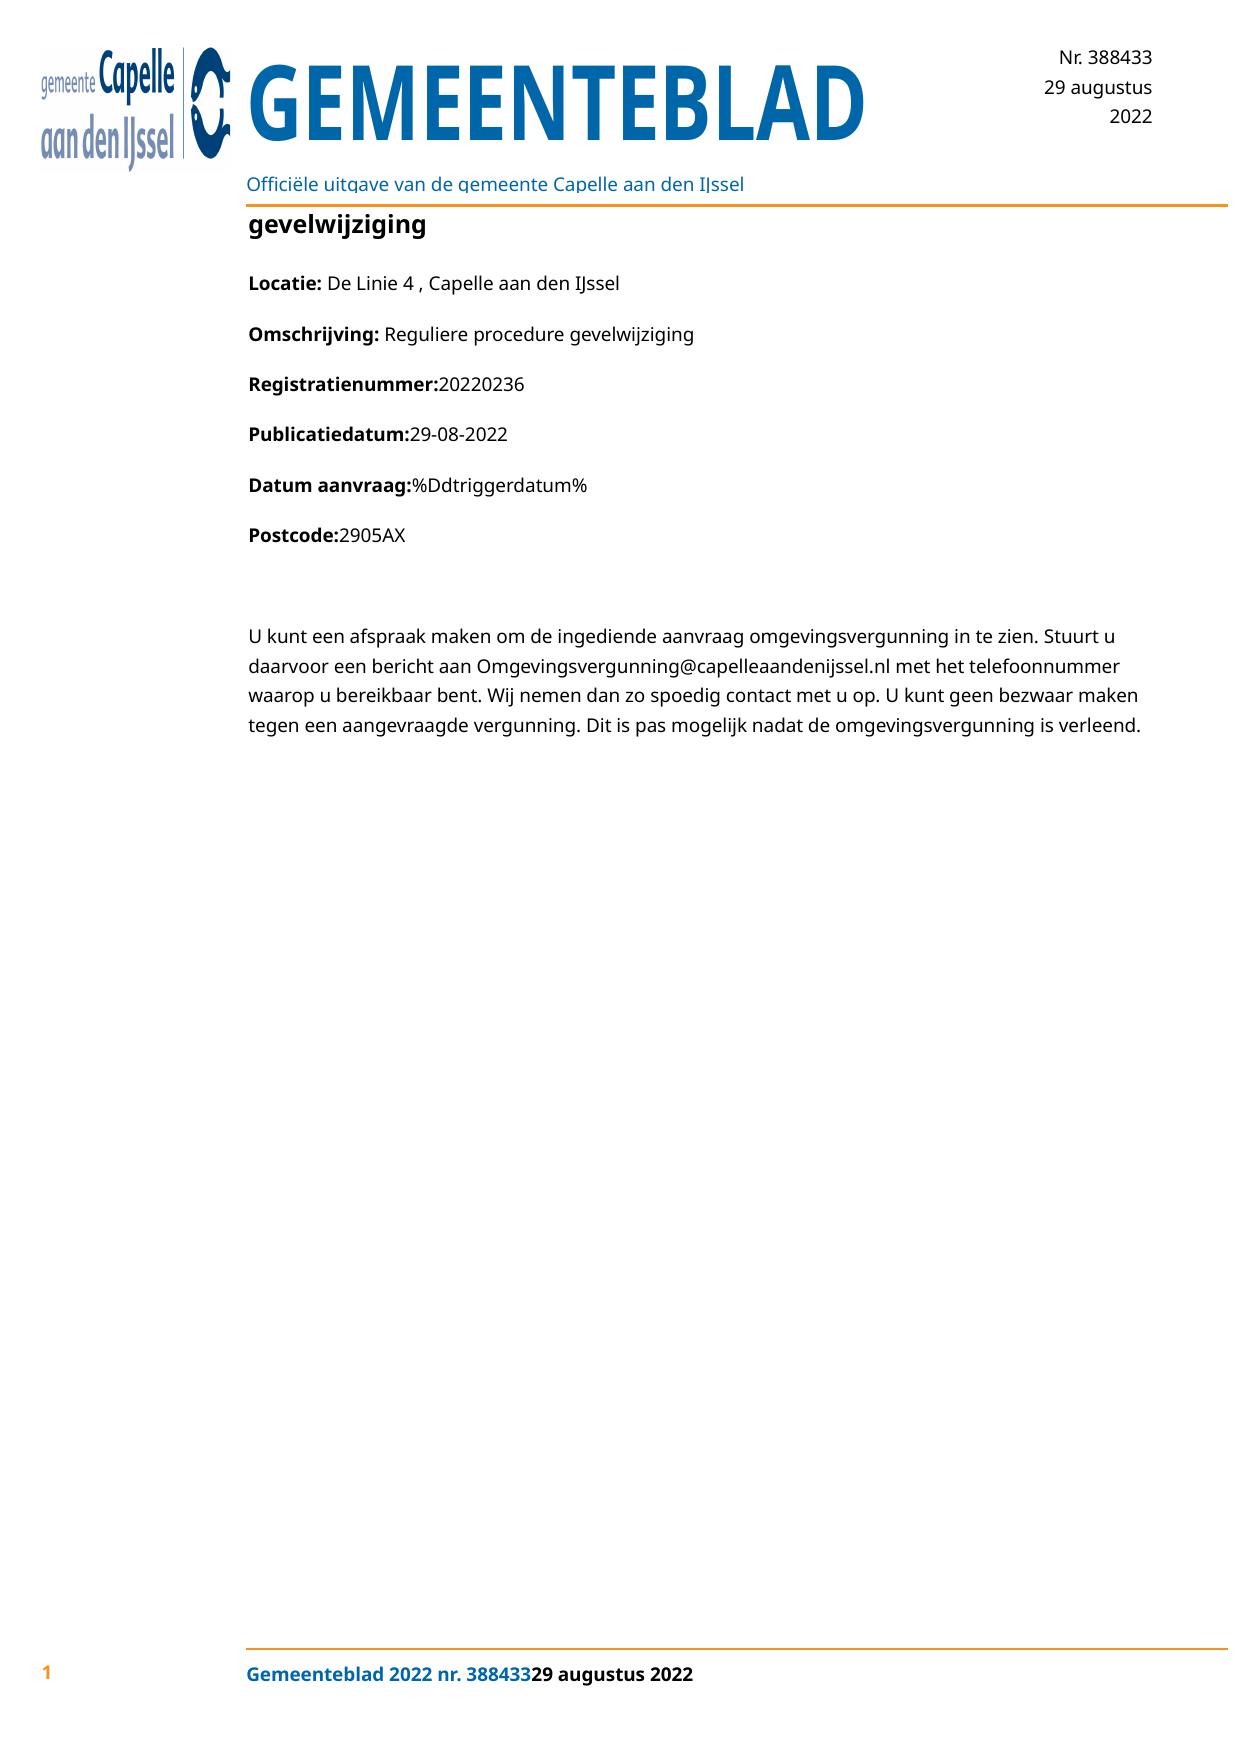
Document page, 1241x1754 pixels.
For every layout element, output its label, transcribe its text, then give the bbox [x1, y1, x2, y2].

text U kunt een afspraak maken om de ingediende aanvraag omgevingsvergunning in te zien. Stuurt u daarvoor een bericht aan Omgevingsvergunning@capelleaandenijssel.nl met het telefoonnummer waarop u bereikbaar bent. Wij nemen dan zo spoedig contact met u op. U kunt geen bezwaar maken tegen een aangevraagde vergunning. Dit is pas mogelijk nadat de omgevingsvergunning is verleend. [248, 623, 1152, 738]
text Postcode:2905AX [248, 522, 1152, 548]
text Locatie: De Linie 4 , Capelle aan den IJssel [248, 270, 1152, 296]
text Publicatiedatum:29-08-2022 [248, 422, 1152, 447]
text Registratienummer:20220236 [248, 371, 1152, 397]
text Omschrijving: Reguliere procedure gevelwijziging [248, 321, 1152, 346]
text gevelwijziging [248, 207, 1152, 241]
picture [41, 47, 231, 172]
text Datum aanvraag:%Ddtriggerdatum% [248, 472, 1152, 498]
